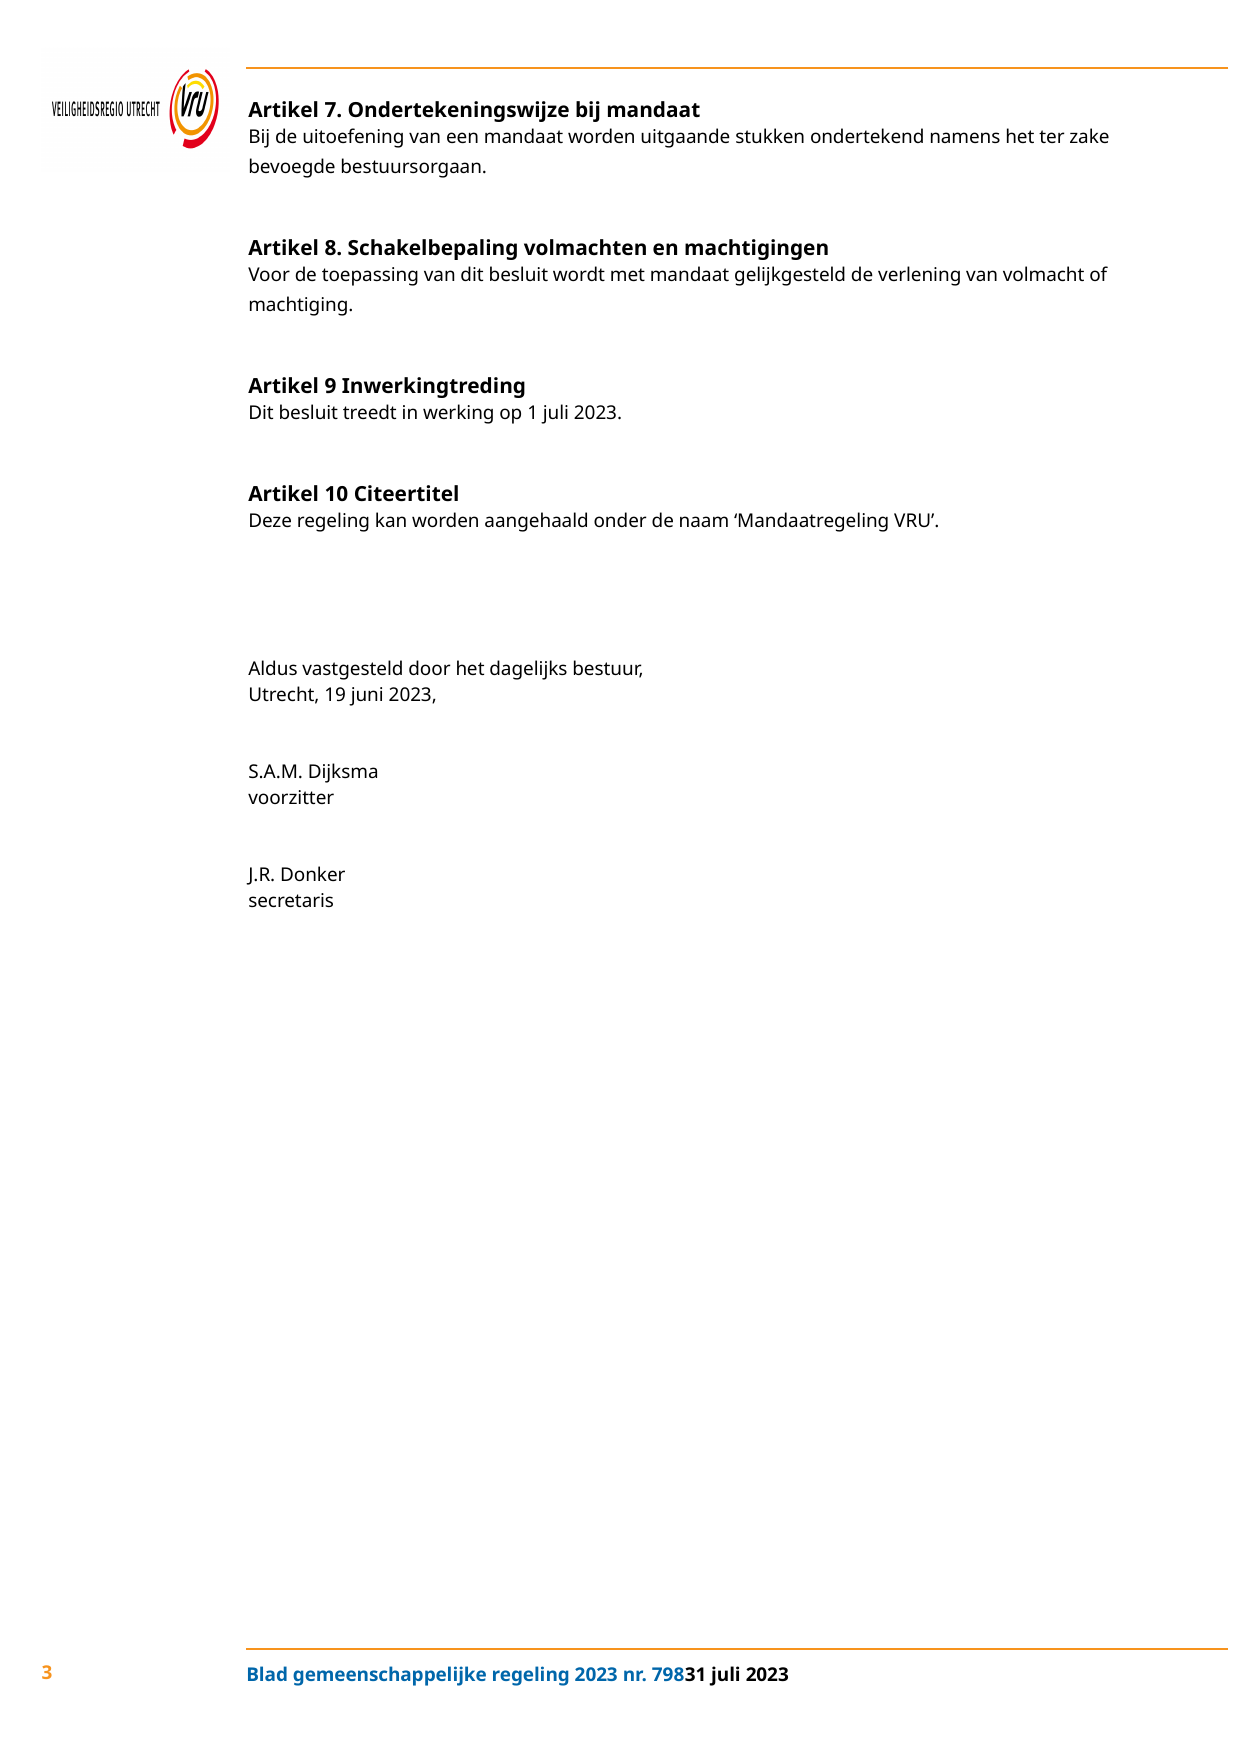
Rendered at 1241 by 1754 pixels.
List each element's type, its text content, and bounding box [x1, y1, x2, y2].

text Artikel 10 Citeertitel [248, 479, 1152, 508]
text Artikel 8. Schakelbepaling volmachten en machtigingen [248, 233, 1152, 261]
text voorzitter [248, 784, 1152, 810]
text Dit besluit treedt in werking op 1 juli 2023. [248, 399, 1152, 425]
text Deze regeling kan worden aangehaald onder de naam ‘Mandaatregeling VRU’. [248, 508, 1152, 533]
text Bij de uitoefening van een mandaat worden uitgaande stukken ondertekend namens het ter zake bevoegde bestuursorgaan. [248, 123, 1152, 178]
picture [41, 47, 231, 172]
text S.A.M. Dijksma [248, 758, 1152, 784]
text Artikel 9 Inwerkingtreding [248, 371, 1152, 399]
text Aldus vastgesteld door het dagelijks bestuur, [248, 656, 1152, 681]
text secretaris [248, 887, 1152, 913]
text Utrecht, 19 juni 2023, [248, 681, 1152, 707]
text J.R. Donker [248, 861, 1152, 887]
text Voor de toepassing van dit besluit wordt met mandaat gelijkgesteld de verlening van volmacht of machtiging. [248, 261, 1152, 317]
text Artikel 7. Ondertekeningswijze bij mandaat [248, 95, 1152, 123]
